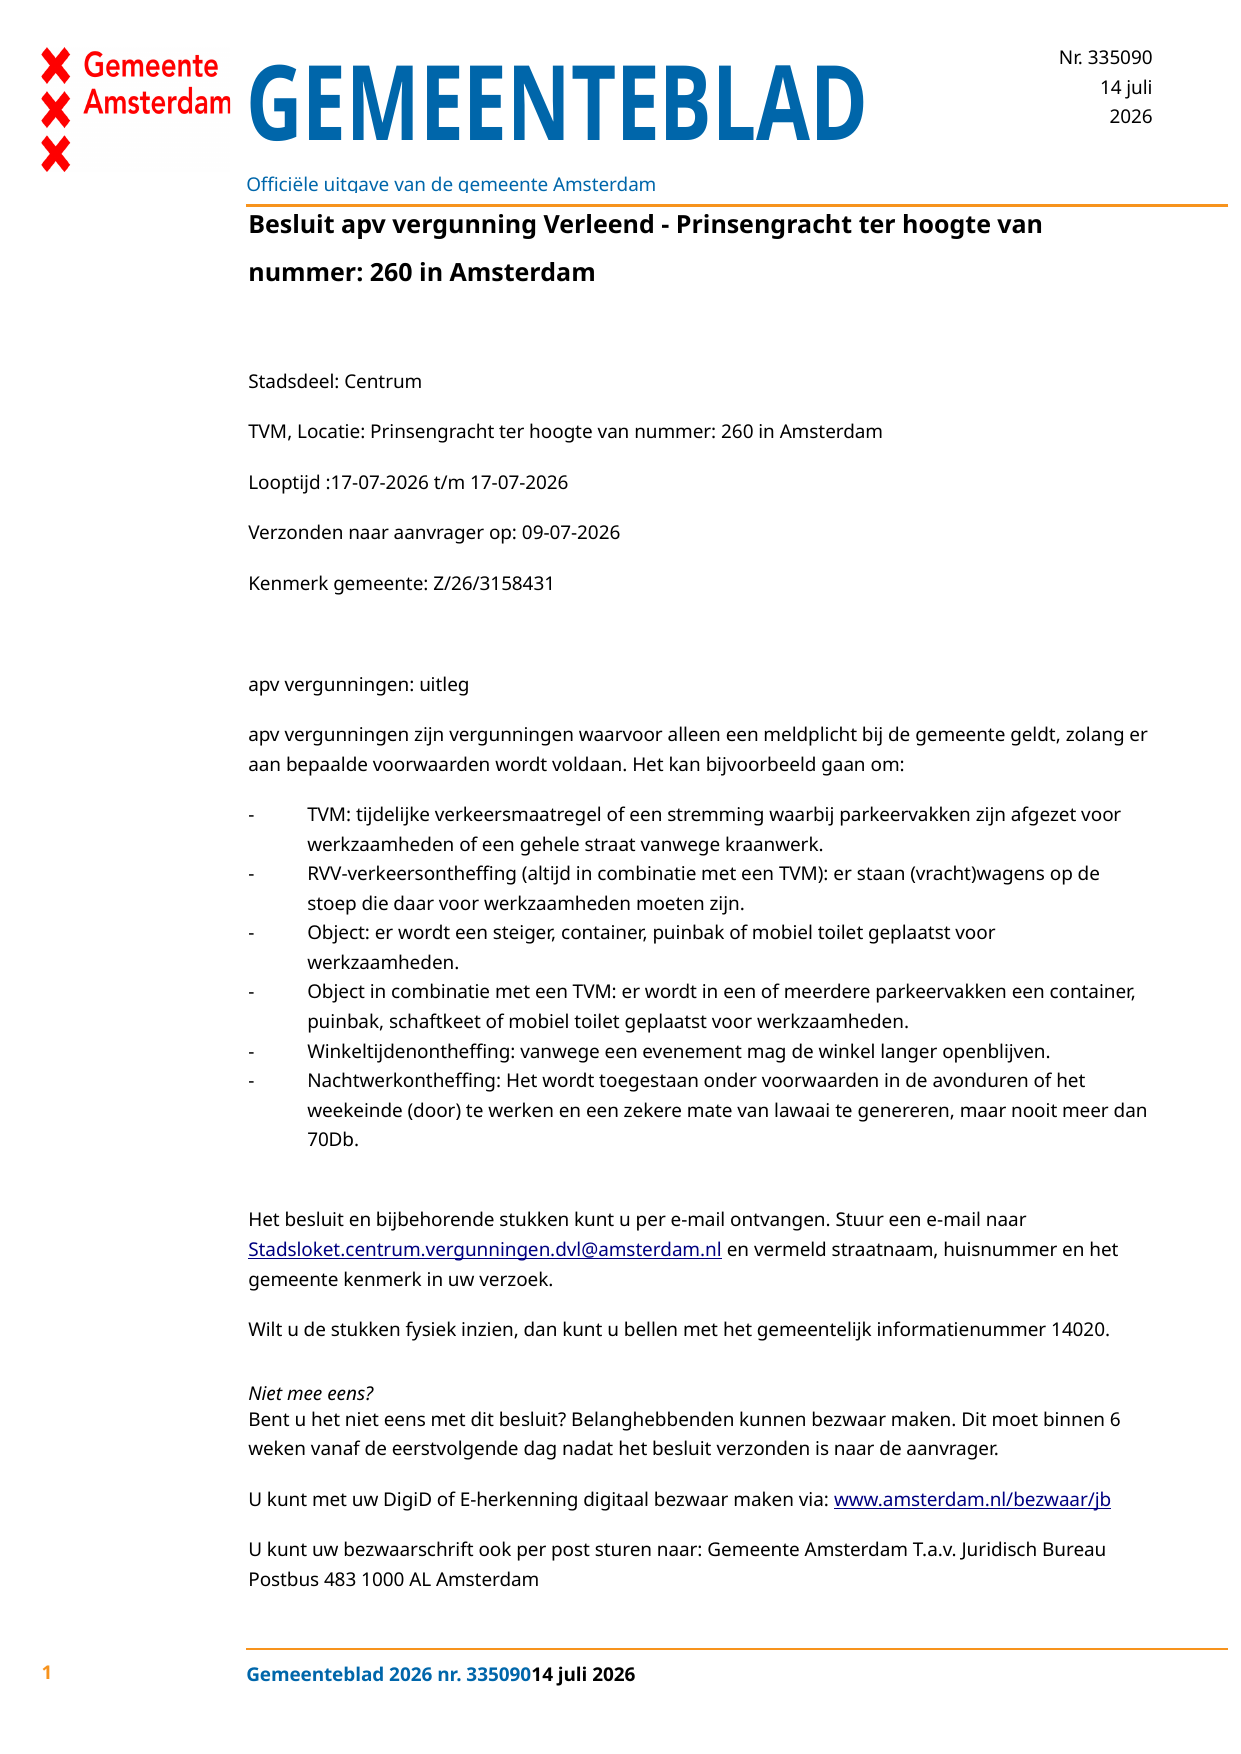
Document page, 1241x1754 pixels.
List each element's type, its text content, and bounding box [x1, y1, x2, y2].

text Looptijd :17-07-2026 t/m 17-07-2026 [248, 469, 1152, 495]
text Het besluit en bijbehorende stukken kunt u per e-mail ontvangen. Stuur een e-mail naar Stadsloket.centrum.vergunningen.dvl@amsterdam.nl en vermeld straatnaam, huisnummer en het gemeente kenmerk in uw verzoek. [248, 1207, 1152, 1292]
text U kunt met uw DigiD of E-herkenning digitaal bezwaar maken via: www.amsterdam.nl/bezwaar/jb [248, 1486, 1152, 1512]
list Object: er wordt een steiger, container, puinbak of mobiel toilet geplaatst voor werkzaamheden. [248, 919, 1152, 975]
text TVM, Locatie: Prinsengracht ter hoogte van nummer: 260 in Amsterdam [248, 419, 1152, 444]
text apv vergunningen zijn vergunningen waarvoor alleen een meldplicht bij de gemeente geldt, zolang er aan bepaalde voorwaarden wordt voldaan. Het kan bijvoorbeeld gaan om: [248, 721, 1152, 777]
picture [41, 47, 231, 172]
text Bent u het niet eens met dit besluit? Belanghebbenden kunnen bezwaar maken. Dit moet binnen 6 weken vanaf de eerstvolgende dag nadat het besluit verzonden is naar de aanvrager. [248, 1406, 1152, 1461]
text Wilt u de stukken fysiek inzien, dan kunt u bellen met het gemeentelijk informatienummer 14020. [248, 1316, 1152, 1342]
list RVV-verkeersontheffing (altijd in combinatie met een TVM): er staan (vracht)wagens op de stoep die daar voor werkzaamheden moeten zijn. [248, 860, 1152, 916]
list Winkeltijdenontheffing: vanwege een evenement mag de winkel langer openblijven. [248, 1038, 1152, 1064]
list Object in combinatie met een TVM: er wordt in een of meerdere parkeervakken een container, puinbak, schaftkeet of mobiel toilet geplaatst voor werkzaamheden. [248, 979, 1152, 1034]
text U kunt uw bezwaarschrift ook per post sturen naar: Gemeente Amsterdam T.a.v. Juridisch Bureau Postbus 483 1000 AL Amsterdam [248, 1536, 1152, 1592]
list Nachtwerkontheffing: Het wordt toegestaan onder voorwaarden in de avonduren of het weekeinde (door) te werken en een zekere mate van lawaai te genereren, maar nooit meer dan 70Db. [248, 1067, 1152, 1152]
text Verzonden naar aanvrager op: 09-07-2026 [248, 519, 1152, 545]
text Kenmerk gemeente: Z/26/3158431 [248, 570, 1152, 596]
text Besluit apv vergunning Verleend - Prinsengracht ter hoogte van nummer: 260 in Amsterdam [248, 207, 1152, 288]
text apv vergunningen: uitleg [248, 671, 1152, 697]
text Niet mee eens? [248, 1380, 1152, 1406]
text Stadsdeel: Centrum [248, 368, 1152, 394]
list TVM: tijdelijke verkeersmaatregel of een stremming waarbij parkeervakken zijn afgezet voor werkzaamheden of een gehele straat vanwege kraanwerk. [248, 801, 1152, 857]
